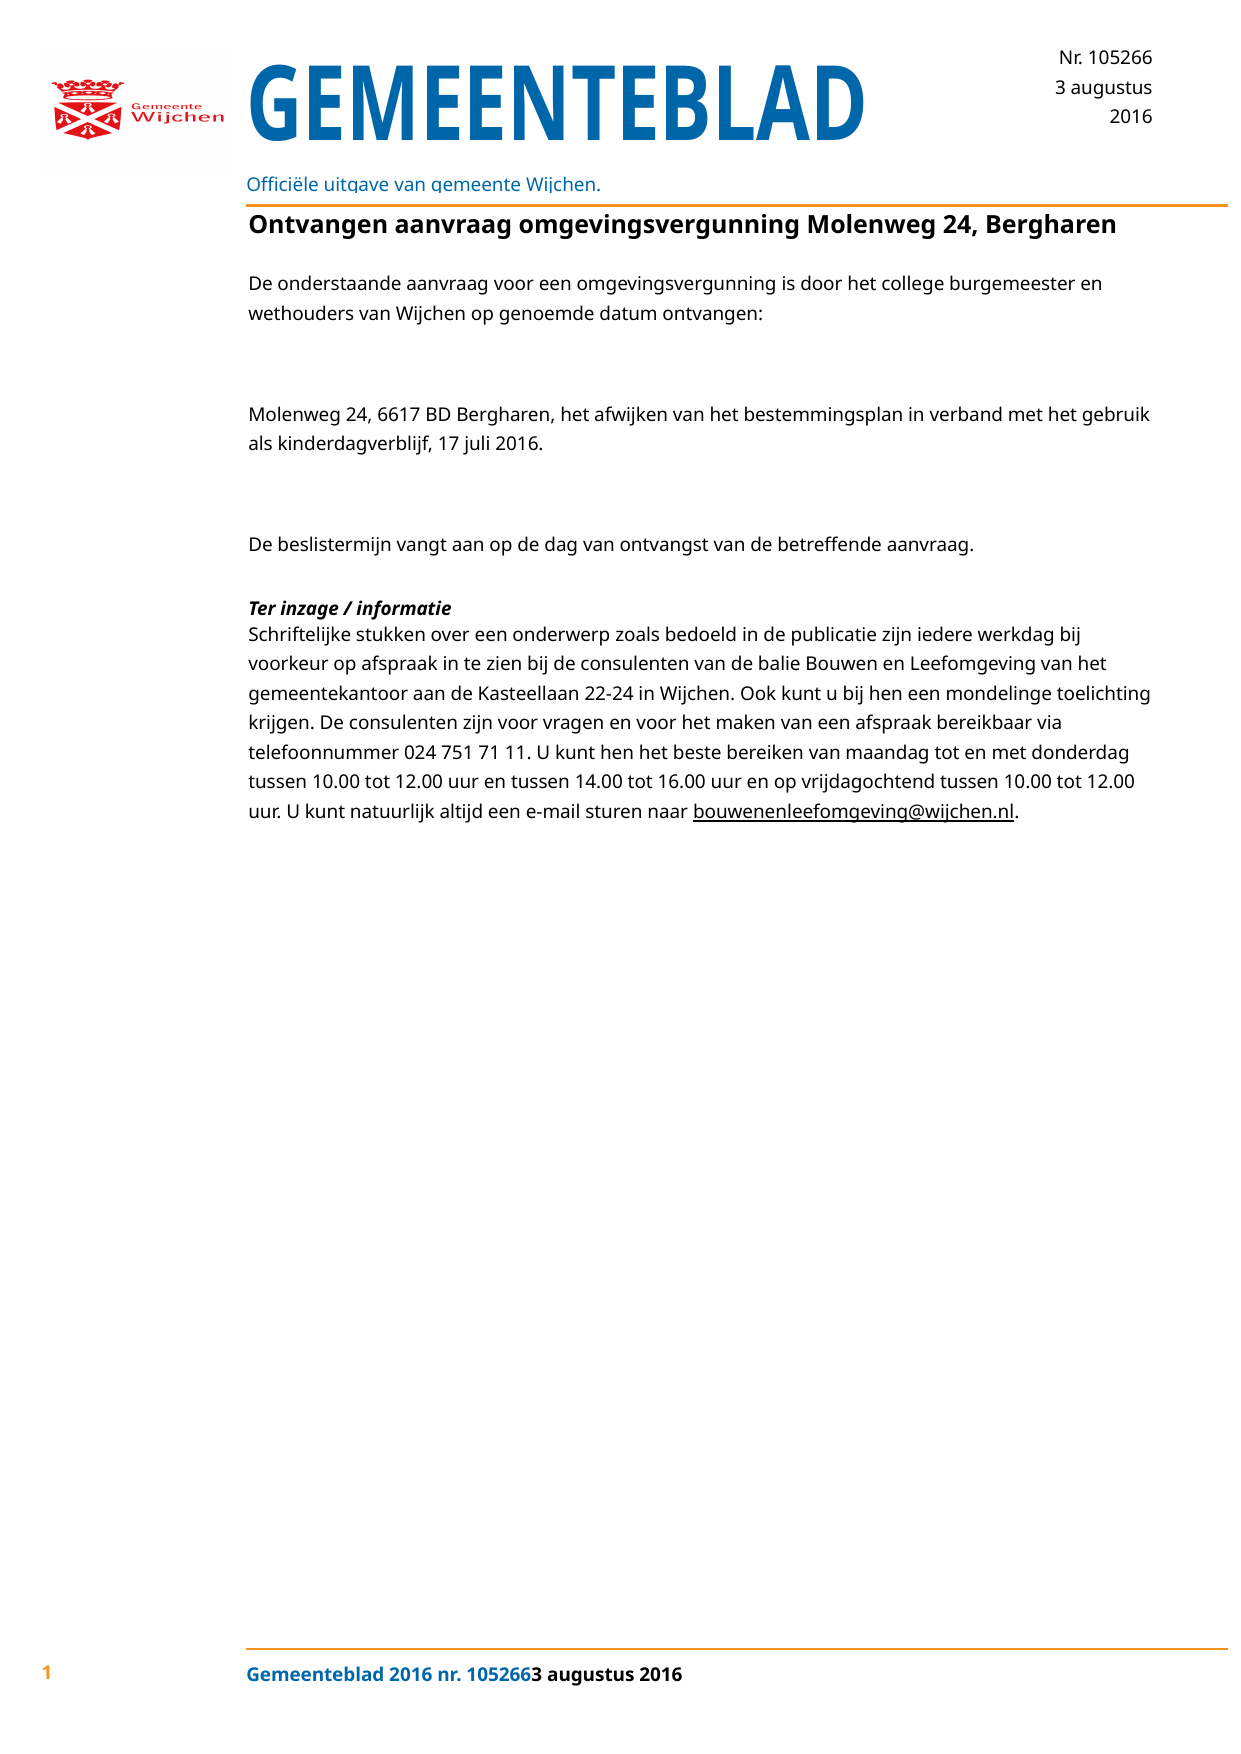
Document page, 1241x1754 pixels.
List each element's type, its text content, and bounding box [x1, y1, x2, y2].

text Molenweg 24, 6617 BD Bergharen, het afwijken van het bestemmingsplan in verband met het gebruik als kinderdagverblijf, 17 juli 2016. [248, 401, 1152, 456]
picture [41, 47, 231, 172]
text Ontvangen aanvraag omgevingsvergunning Molenweg 24, Bergharen [248, 207, 1152, 241]
text Schriftelijke stukken over een onderwerp zoals bedoeld in de publicatie zijn iedere werkdag bij voorkeur op afspraak in te zien bij de consulenten van de balie Bouwen en Leefomgeving van het gemeentekantoor aan de Kasteellaan 22-24 in Wijchen. Ook kunt u bij hen een mondelinge toelichting krijgen. De consulenten zijn voor vragen en voor het maken van een afspraak bereikbaar via telefoonnummer 024 751 71 11. U kunt hen het beste bereiken van maandag tot en met donderdag tussen 10.00 tot 12.00 uur en tussen 14.00 tot 16.00 uur en op vrijdagochtend tussen 10.00 tot 12.00 uur. U kunt natuurlijk altijd een e-mail sturen naar bouwenenleefomgeving@wijchen.nl. [248, 621, 1152, 824]
text De beslistermijn vangt aan op de dag van ontvangst van de betreffende aanvraag. [248, 531, 1152, 557]
text De onderstaande aanvraag voor een omgevingsvergunning is door het college burgemeester en wethouders van Wijchen op genoemde datum ontvangen: [248, 270, 1152, 326]
text Ter inzage / informatie [248, 595, 1152, 621]
